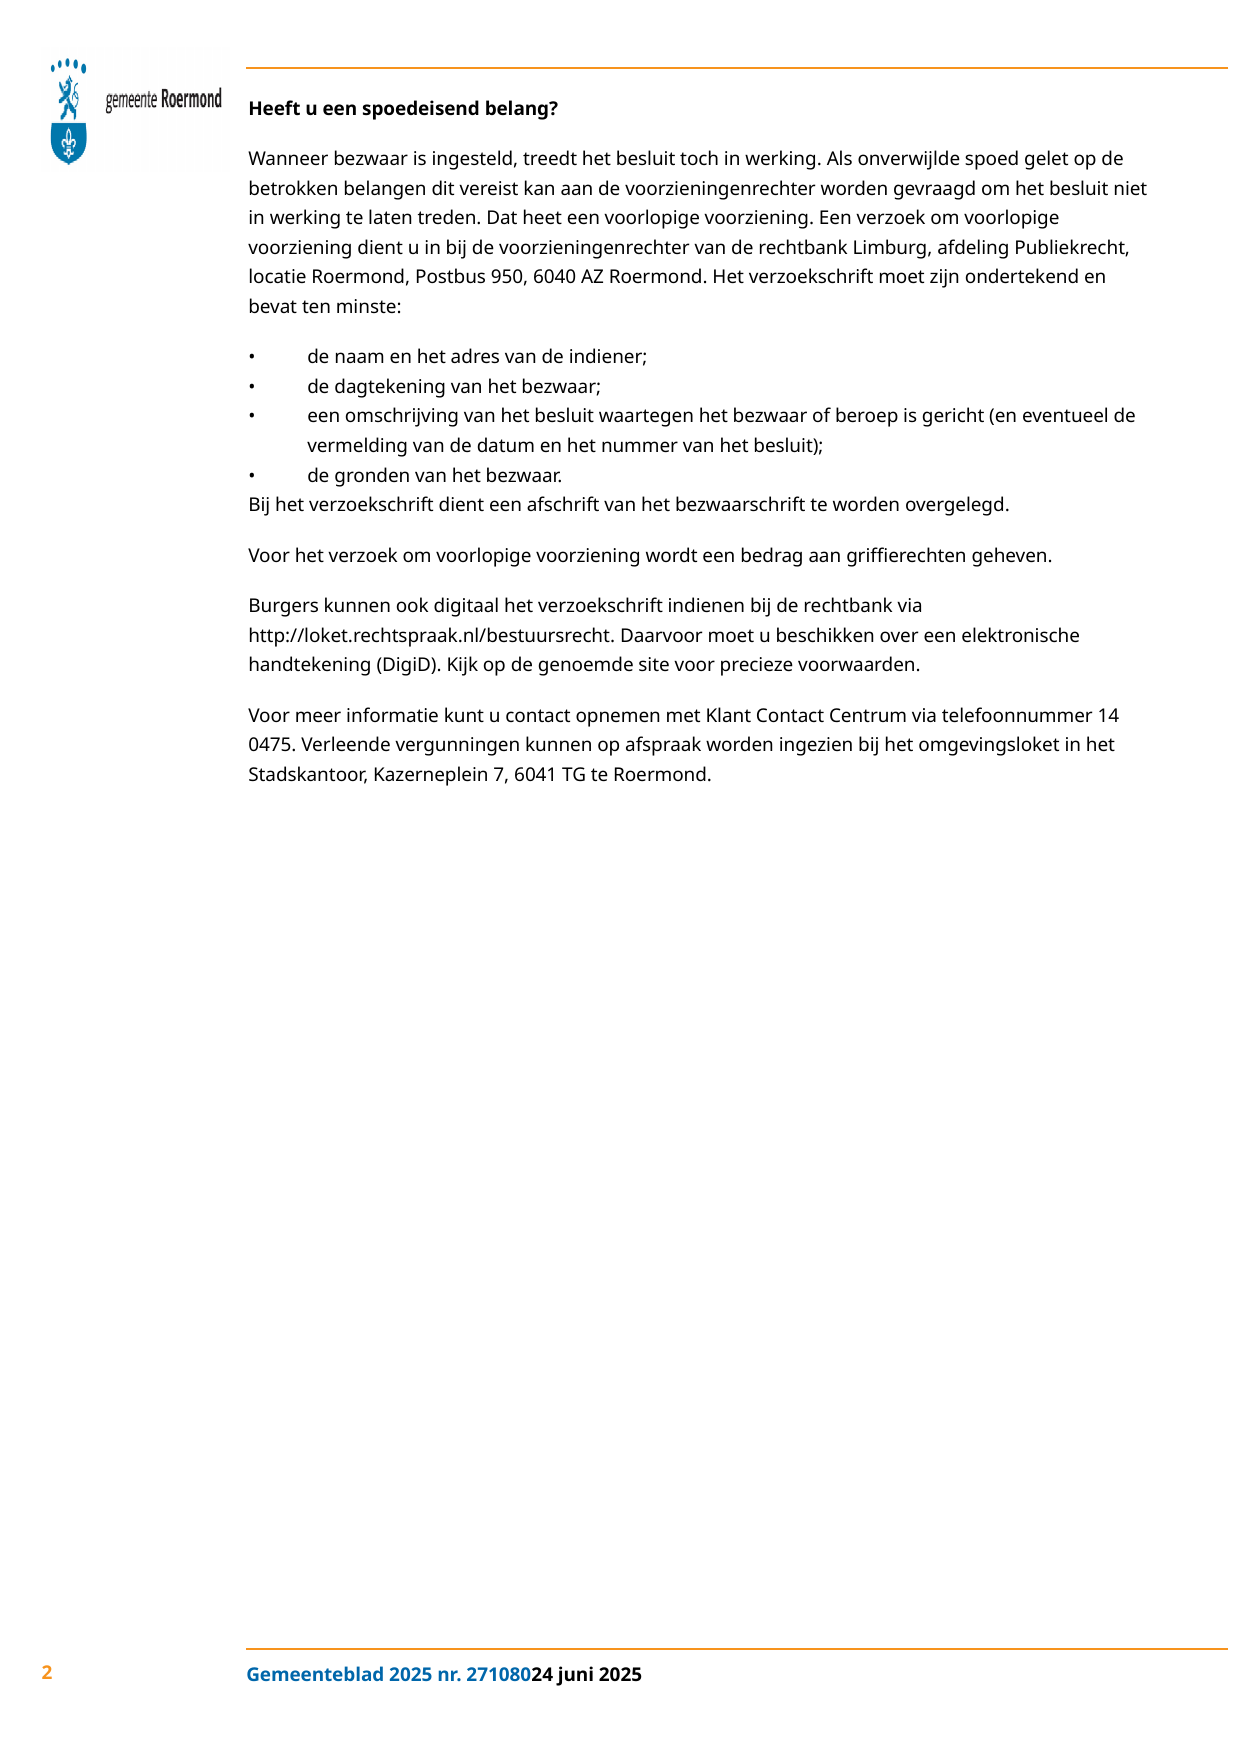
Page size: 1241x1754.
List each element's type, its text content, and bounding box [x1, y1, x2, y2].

text Voor meer informatie kunt u contact opnemen met Klant Contact Centrum via telefoonnummer 14 0475. Verleende vergunningen kunnen op afspraak worden ingezien bij het omgevingsloket in het Stadskantoor, Kazerneplein 7, 6041 TG te Roermond. [248, 702, 1152, 787]
list de dagtekening van het bezwaar; [248, 373, 1152, 399]
text Wanneer bezwaar is ingesteld, treedt het besluit toch in werking. Als onverwijlde spoed gelet op de betrokken belangen dit vereist kan aan de voorzieningenrechter worden gevraagd om het besluit niet in werking te laten treden. Dat heet een voorlopige voorziening. Een verzoek om voorlopige voorziening dient u in bij de voorzieningenrechter van de rechtbank Limburg, afdeling Publiekrecht, locatie Roermond, Postbus 950, 6040 AZ Roermond. Het verzoekschrift moet zijn ondertekend en bevat ten minste: [248, 145, 1152, 319]
text Burgers kunnen ook digitaal het verzoekschrift indienen bij de rechtbank via http://loket.rechtspraak.nl/bestuursrecht. Daarvoor moet u beschikken over een elektronische handtekening (DigiD). Kijk op de genoemde site voor precieze voorwaarden. [248, 592, 1152, 677]
list de naam en het adres van de indiener; [248, 343, 1152, 369]
list de gronden van het bezwaar. [248, 462, 1152, 488]
text Heeft u een spoedeisend belang? [248, 95, 1152, 121]
picture [41, 47, 231, 172]
list een omschrijving van het besluit waartegen het bezwaar of beroep is gericht (en eventueel de vermelding van de datum en het nummer van het besluit); [248, 403, 1152, 458]
text Bij het verzoekschrift dient een afschrift van het bezwaarschrift te worden overgelegd. [248, 491, 1152, 517]
text Voor het verzoek om voorlopige voorziening wordt een bedrag aan griffierechten geheven. [248, 542, 1152, 568]
